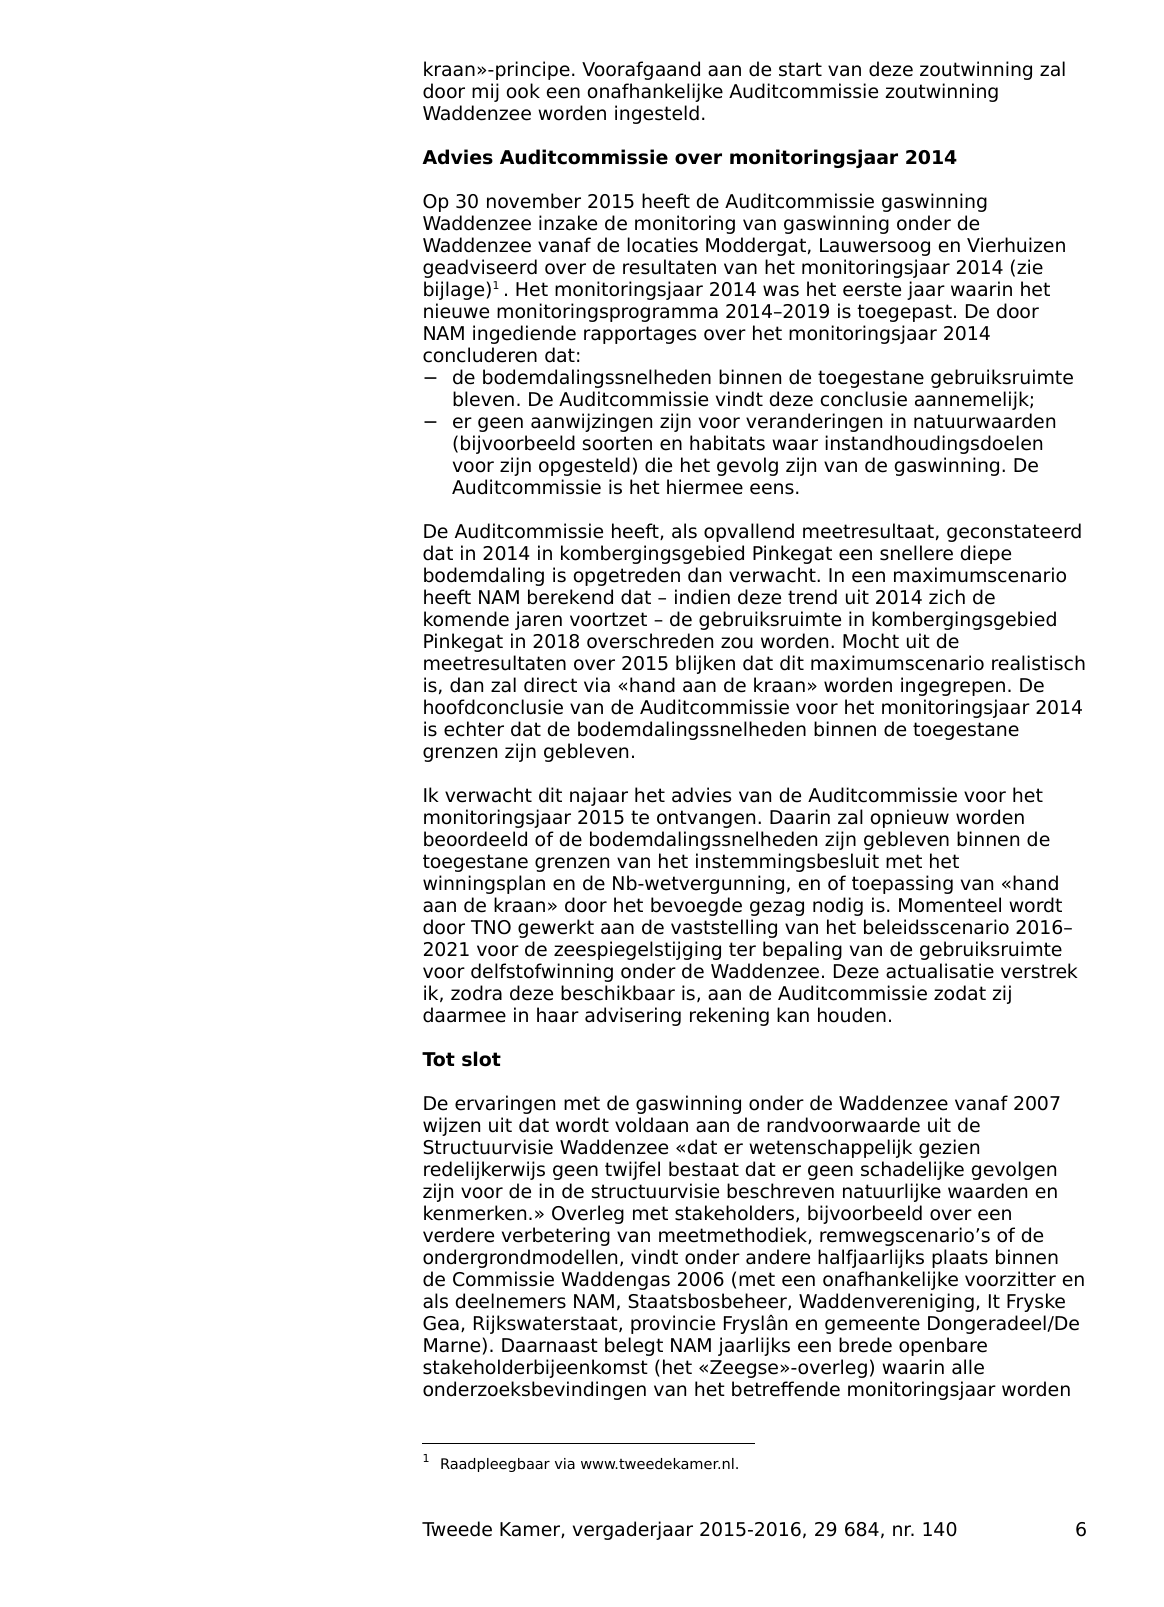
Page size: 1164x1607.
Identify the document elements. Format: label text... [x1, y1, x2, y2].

text kraan»-principe. Voorafgaand aan de start van deze zoutwinning zal door mij ook een onafhankelijke Auditcommissie zoutwinning Waddenzee worden ingesteld. [422, 59, 1087, 125]
text De Auditcommissie heeft, als opvallend meetresultaat, geconstateerd dat in 2014 in kombergingsgebied Pinkegat een snellere diepe bodemdaling is opgetreden dan verwacht. In een maximumscenario heeft NAM berekend dat – indien deze trend uit 2014 zich de komende jaren voortzet – de gebruiksruimte in kombergingsgebied Pinkegat in 2018 overschreden zou worden. Mocht uit de meetresultaten over 2015 blijken dat dit maximumscenario realistisch is, dan zal direct via «hand aan de kraan» worden ingegrepen. De hoofdconclusie van de Auditcommissie voor het monitoringsjaar 2014 is echter dat de bodemdalingssnelheden binnen de toegestane grenzen zijn gebleven. [422, 521, 1087, 763]
text De ervaringen met de gaswinning onder de Waddenzee vanaf 2007 wijzen uit dat wordt voldaan aan de randvoorwaarde uit de Structuurvisie Waddenzee «dat er wetenschappelijk gezien redelijkerwijs geen twijfel bestaat dat er geen schadelijke gevolgen zijn voor de in de structuurvisie beschreven natuurlijke waarden en kenmerken.» Overleg met stakeholders, bijvoorbeeld over een verdere verbetering van meetmethodiek, remwegscenario’s of de ondergrondmodellen, vindt onder andere halfjaarlijks plaats binnen de Commissie Waddengas 2006 (met een onafhankelijke voorzitter en als deelnemers NAM, Staatsbosbeheer, Waddenvereniging, It Fryske Gea, Rijkswaterstaat, provincie Fryslân en gemeente Dongeradeel/De Marne). Daarnaast belegt NAM jaarlijks een brede openbare stakeholderbijeenkomst (het «Zeegse»-overleg) waarin alle onderzoeksbevindingen van het betreffende monitoringsjaar worden [422, 1093, 1087, 1401]
subtitle Advies Auditcommissie over monitoringsjaar 2014 [422, 147, 1087, 169]
text Op 30 november 2015 heeft de Auditcommissie gaswinning Waddenzee inzake de monitoring van gaswinning onder de Waddenzee vanaf de locaties Moddergat, Lauwersoog en Vierhuizen geadviseerd over de resultaten van het monitoringsjaar 2014 (zie bijlage). Het monitoringsjaar 2014 was het eerste jaar waarin het nieuwe monitoringsprogramma 2014–2019 is toegepast. De door NAM ingediende rapportages over het monitoringsjaar 2014 concluderen dat: [422, 191, 1087, 367]
text Ik verwacht dit najaar het advies van de Auditcommissie voor het monitoringsjaar 2015 te ontvangen. Daarin zal opnieuw worden beoordeeld of de bodemdalingssnelheden zijn gebleven binnen de toegestane grenzen van het instemmingsbesluit met het winningsplan en de Nb-wetvergunning, en of toepassing van «hand aan de kraan» door het bevoegde gezag nodig is. Momenteel wordt door TNO gewerkt aan de vaststelling van het beleidsscenario 2016–2021 voor de zeespiegelstijging ter bepaling van de gebruiksruimte voor delfstofwinning onder de Waddenzee. Deze actualisatie verstrek ik, zodra deze beschikbaar is, aan de Auditcommissie zodat zij daarmee in haar advisering rekening kan houden. [422, 785, 1087, 1027]
text − er geen aanwijzingen zijn voor veranderingen in natuurwaarden (bijvoorbeeld soorten en habitats waar instandhoudingsdoelen voor zijn opgesteld) die het gevolg zijn van de gaswinning. De Auditcommissie is het hiermee eens. [422, 411, 1087, 499]
subtitle Tot slot [422, 1049, 1087, 1071]
text − de bodemdalingssnelheden binnen de toegestane gebruiksruimte bleven. De Auditcommissie vindt deze conclusie aannemelijk; [422, 367, 1087, 411]
text Raadpleegbaar via www.tweedekamer.nl. [422, 1452, 1087, 1474]
